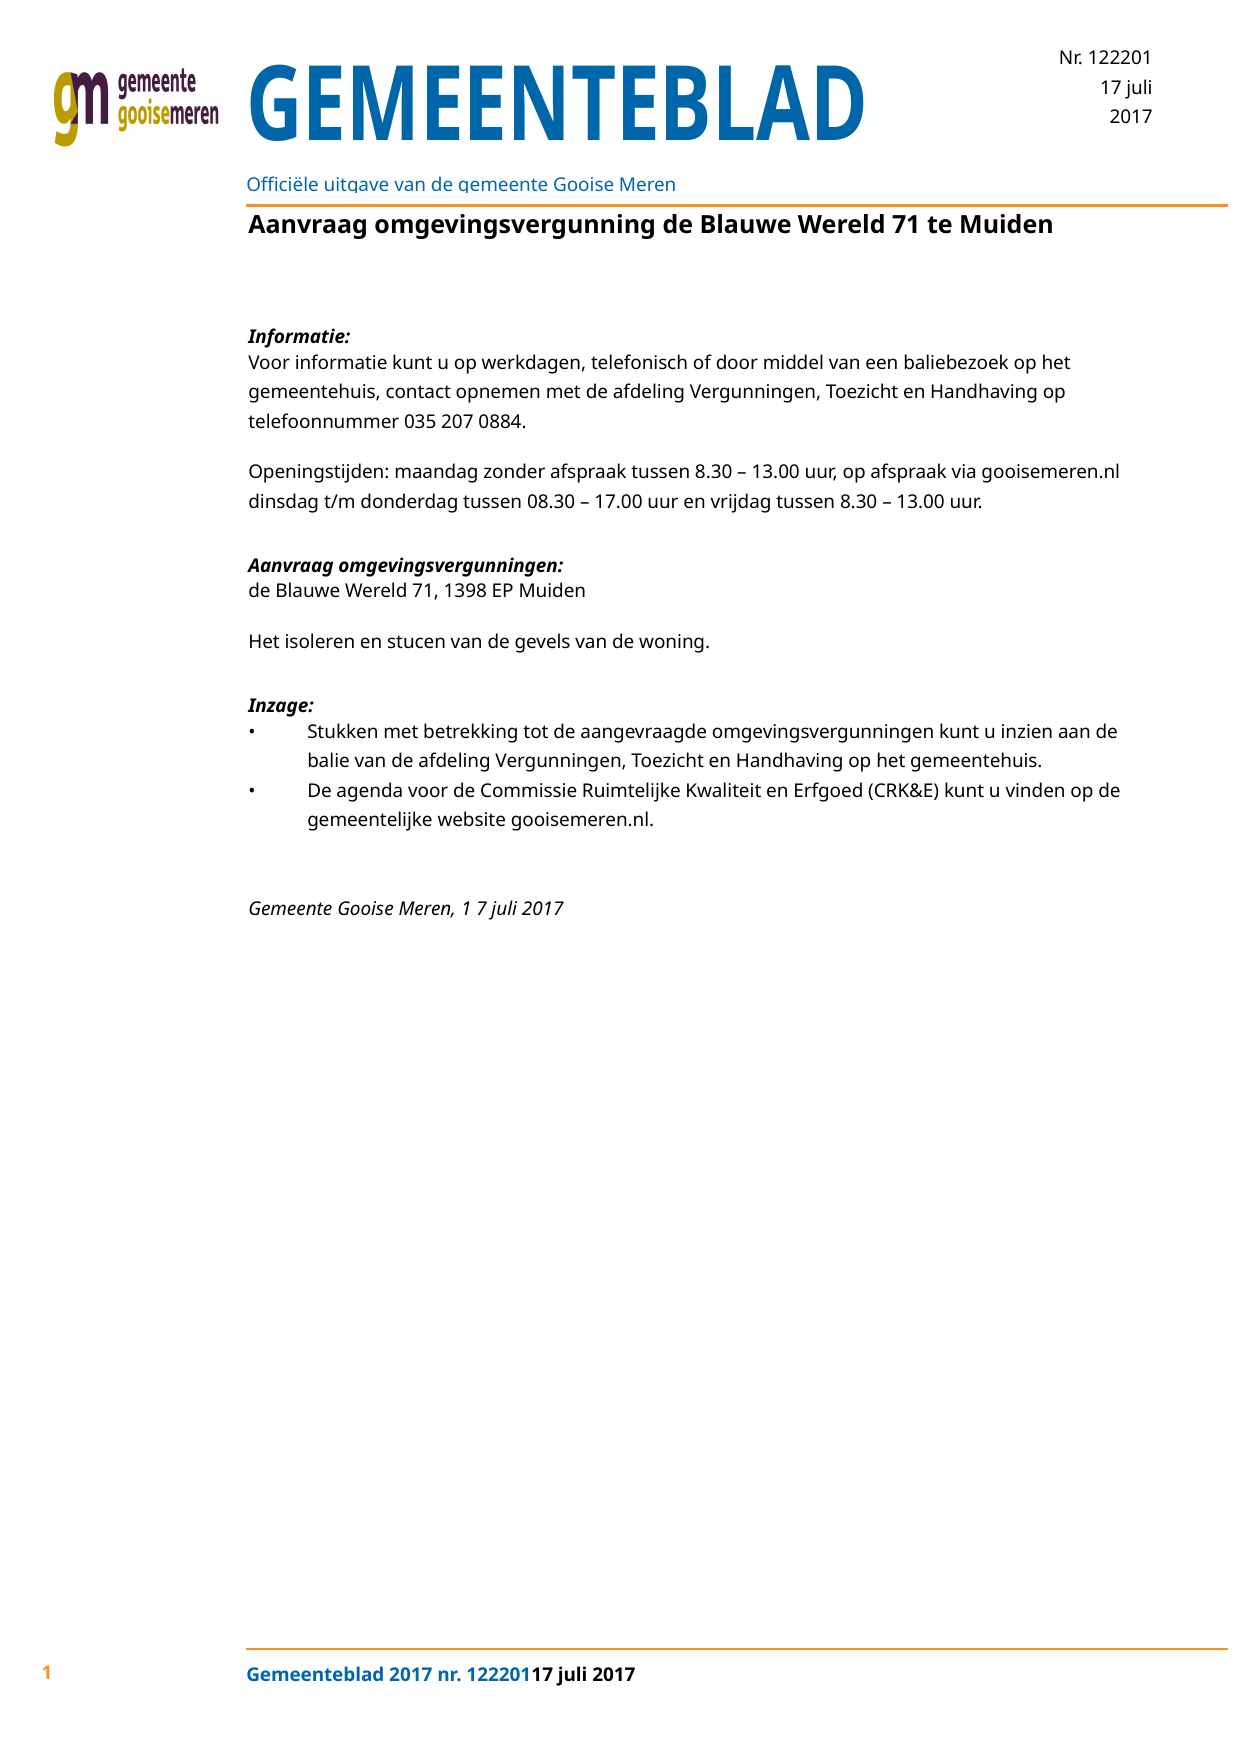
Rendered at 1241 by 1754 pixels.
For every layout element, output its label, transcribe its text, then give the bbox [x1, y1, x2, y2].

text Openingstijden: maandag zonder afspraak tussen 8.30 – 13.00 uur, op afspraak via gooisemeren.nl dinsdag t/m donderdag tussen 08.30 – 17.00 uur en vrijdag tussen 8.30 – 13.00 uur. [248, 458, 1152, 514]
text de Blauwe Wereld 71, 1398 EP Muiden [248, 578, 1152, 603]
picture [41, 47, 231, 172]
list Stukken met betrekking tot de aangevraagde omgevingsvergunningen kunt u inzien aan de balie van de afdeling Vergunningen, Toezicht en Handhaving op het gemeentehuis. [248, 718, 1152, 773]
text Voor informatie kunt u op werkdagen, telefonisch of door middel van een baliebezoek op het gemeentehuis, contact opnemen met de afdeling Vergunningen, Toezicht en Handhaving op telefoonnummer 035 207 0884. [248, 349, 1152, 434]
list De agenda voor de Commissie Ruimtelijke Kwaliteit en Erfgoed (CRK&E) kunt u vinden op de gemeentelijke website gooisemeren.nl. [248, 777, 1152, 832]
text Aanvraag omgevingsvergunningen: [248, 552, 1152, 578]
text Gemeente Gooise Meren, 1 7 juli 2017 [248, 895, 1152, 921]
text Het isoleren en stucen van de gevels van de woning. [248, 628, 1152, 654]
text Informatie: [248, 323, 1152, 349]
text Aanvraag omgevingsvergunning de Blauwe Wereld 71 te Muiden [248, 207, 1152, 241]
text Inzage: [248, 692, 1152, 718]
